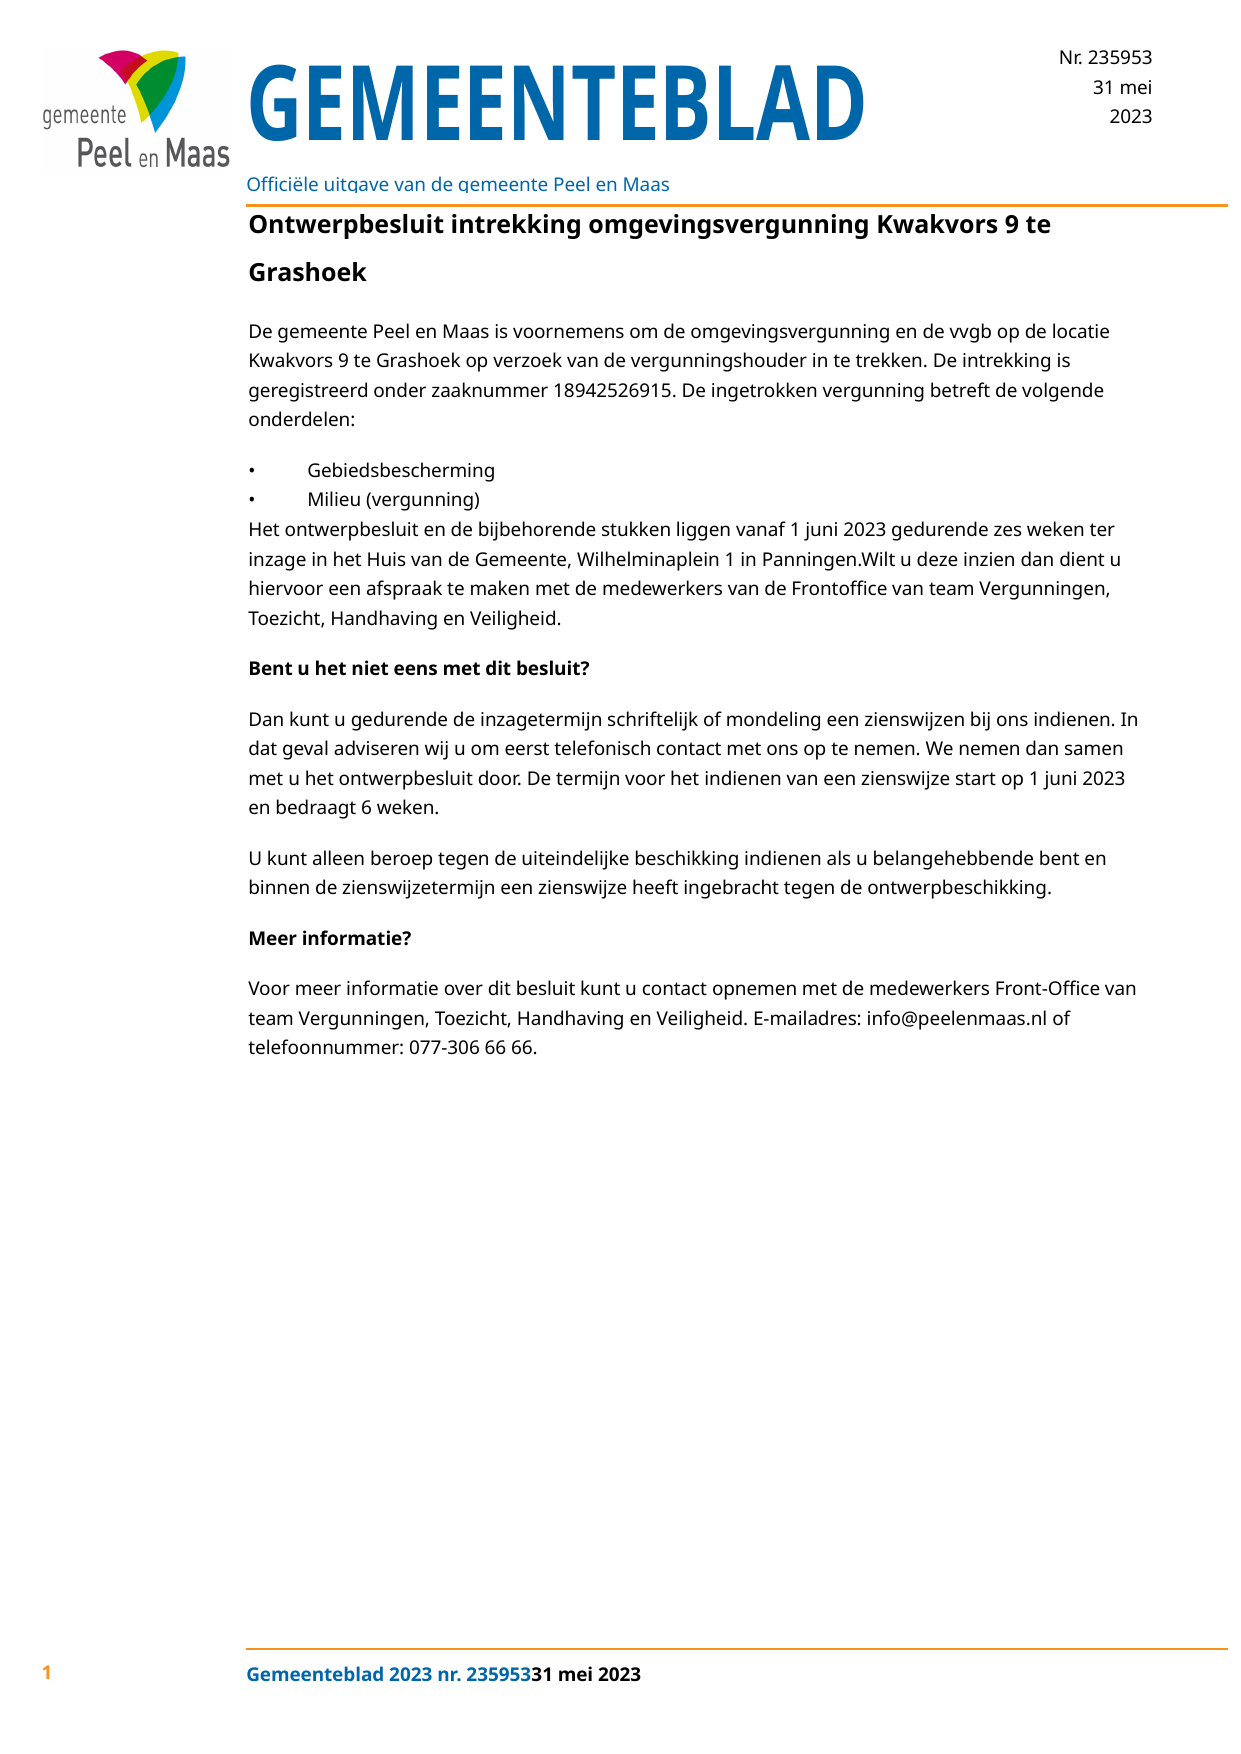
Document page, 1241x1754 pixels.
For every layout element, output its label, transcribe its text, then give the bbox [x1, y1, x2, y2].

text Het ontwerpbesluit en de bijbehorende stukken liggen vanaf 1 juni 2023 gedurende zes weken ter inzage in het Huis van de Gemeente, Wilhelminaplein 1 in Panningen.Wilt u deze inzien dan dient u hiervoor een afspraak te maken met de medewerkers van de Frontoffice van team Vergunningen, Toezicht, Handhaving en Veiligheid. [248, 516, 1152, 631]
text Ontwerpbesluit intrekking omgevingsvergunning Kwakvors 9 te Grashoek [248, 207, 1152, 288]
text Meer informatie? [248, 925, 1152, 951]
text U kunt alleen beroep tegen de uiteindelijke beschikking indienen als u belangehebbende bent en binnen de zienswijzetermijn een zienswijze heeft ingebracht tegen de ontwerpbeschikking. [248, 845, 1152, 900]
list Milieu (vergunning) [248, 487, 1152, 512]
text Voor meer informatie over dit besluit kunt u contact opnemen met de medewerkers Front-Office van team Vergunningen, Toezicht, Handhaving en Veiligheid. E-mailadres: info@peelenmaas.nl of telefoonnummer: 077-306 66 66. [248, 975, 1152, 1060]
list Gebiedsbescherming [248, 457, 1152, 483]
text Bent u het niet eens met dit besluit? [248, 655, 1152, 681]
picture [41, 47, 231, 172]
text Dan kunt u gedurende de inzagetermijn schriftelijk of mondeling een zienswijzen bij ons indienen. In dat geval adviseren wij u om eerst telefonisch contact met ons op te nemen. We nemen dan samen met u het ontwerpbesluit door. De termijn voor het indienen van een zienswijze start op 1 juni 2023 en bedraagt 6 weken. [248, 706, 1152, 820]
text De gemeente Peel en Maas is voornemens om de omgevingsvergunning en de vvgb op de locatie Kwakvors 9 te Grashoek op verzoek van de vergunningshouder in te trekken. De intrekking is geregistreerd onder zaaknummer 18942526915. De ingetrokken vergunning betreft de volgende onderdelen: [248, 318, 1152, 432]
